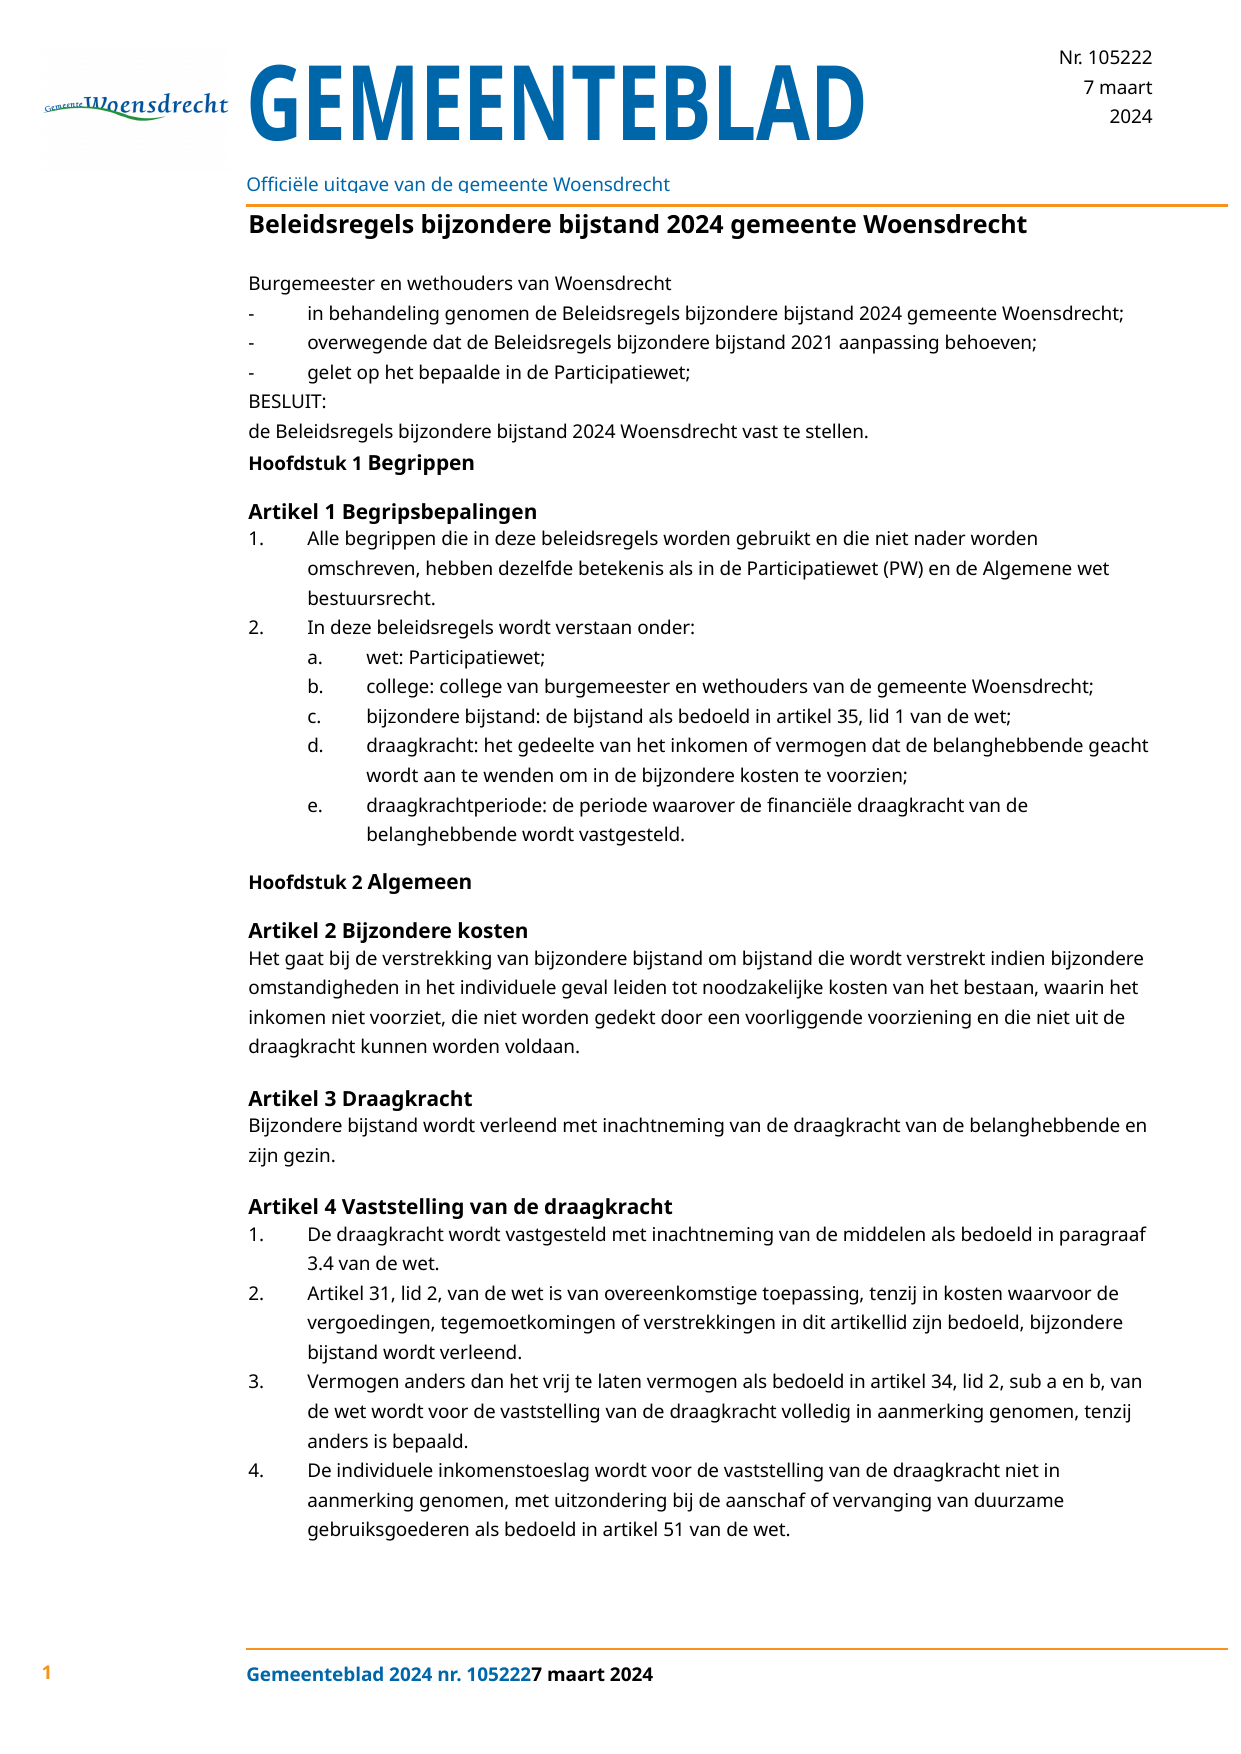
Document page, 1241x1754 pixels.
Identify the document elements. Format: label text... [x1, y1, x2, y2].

list overwegende dat de Beleidsregels bijzondere bijstand 2021 aanpassing behoeven; [248, 329, 1152, 355]
list De individuele inkomenstoeslag wordt voor de vaststelling van de draagkracht niet in aanmerking genomen, met uitzondering bij de aanschaf of vervanging van duurzame gebruiksgoederen als bedoeld in artikel 51 van de wet. [248, 1457, 1152, 1542]
text BESLUIT: [248, 389, 1152, 414]
text Artikel 4 Vaststelling van de draagkracht [248, 1192, 1152, 1221]
text Hoofdstuk 1 Begrippen [248, 448, 1152, 476]
text Het gaat bij de verstrekking van bijzondere bijstand om bijstand die wordt verstrekt indien bijzondere omstandigheden in het individuele geval leiden tot noodzakelijke kosten van het bestaan, waarin het inkomen niet voorziet, die niet worden gedekt door een voorliggende voorziening en die niet uit de draagkracht kunnen worden voldaan. [248, 945, 1152, 1059]
list Vermogen anders dan het vrij te laten vermogen als bedoeld in artikel 34, lid 2, sub a en b, van de wet wordt voor de vaststelling van de draagkracht volledig in aanmerking genomen, tenzij anders is bepaald. [248, 1369, 1152, 1453]
list De draagkracht wordt vastgesteld met inachtneming van de middelen als bedoeld in paragraaf 3.4 van de wet. [248, 1221, 1152, 1276]
text de Beleidsregels bijzondere bijstand 2024 Woensdrecht vast te stellen. [248, 418, 1152, 444]
list bijzondere bijstand: de bijstand als bedoeld in artikel 35, lid 1 van de wet; [307, 703, 1152, 729]
list in behandeling genomen de Beleidsregels bijzondere bijstand 2024 gemeente Woensdrecht; [248, 300, 1152, 326]
text Beleidsregels bijzondere bijstand 2024 gemeente Woensdrecht [248, 207, 1152, 241]
list wet: Participatiewet; [307, 644, 1152, 669]
list draagkracht: het gedeelte van het inkomen of vermogen dat de belanghebbende geacht wordt aan te wenden om in de bijzondere kosten te voorzien; [307, 733, 1152, 788]
text Bijzondere bijstand wordt verleend met inachtneming van de draagkracht van de belanghebbende en zijn gezin. [248, 1112, 1152, 1168]
text Artikel 3 Draagkracht [248, 1084, 1152, 1112]
list gelet op het bepaalde in de Participatiewet; [248, 359, 1152, 385]
text Artikel 2 Bijzondere kosten [248, 916, 1152, 945]
list Alle begrippen die in deze beleidsregels worden gebruikt en die niet nader worden omschreven, hebben dezelfde betekenis als in de Participatiewet (PW) en de Algemene wet bestuursrecht. [248, 526, 1152, 610]
list college: college van burgemeester en wethouders van de gemeente Woensdrecht; [307, 673, 1152, 699]
list Artikel 31, lid 2, van de wet is van overeenkomstige toepassing, tenzij in kosten waarvoor de vergoedingen, tegemoetkomingen of verstrekkingen in dit artikellid zijn bedoeld, bijzondere bijstand wordt verleend. [248, 1280, 1152, 1365]
text Hoofdstuk 2 Algemeen [248, 867, 1152, 895]
list In deze beleidsregels wordt verstaan onder: [248, 614, 1152, 640]
picture [41, 47, 231, 172]
text Burgemeester en wethouders van Woensdrecht [248, 270, 1152, 296]
list draagkrachtperiode: de periode waarover de financiële draagkracht van de belanghebbende wordt vastgesteld. [307, 792, 1152, 847]
text Artikel 1 Begripsbepalingen [248, 497, 1152, 526]
